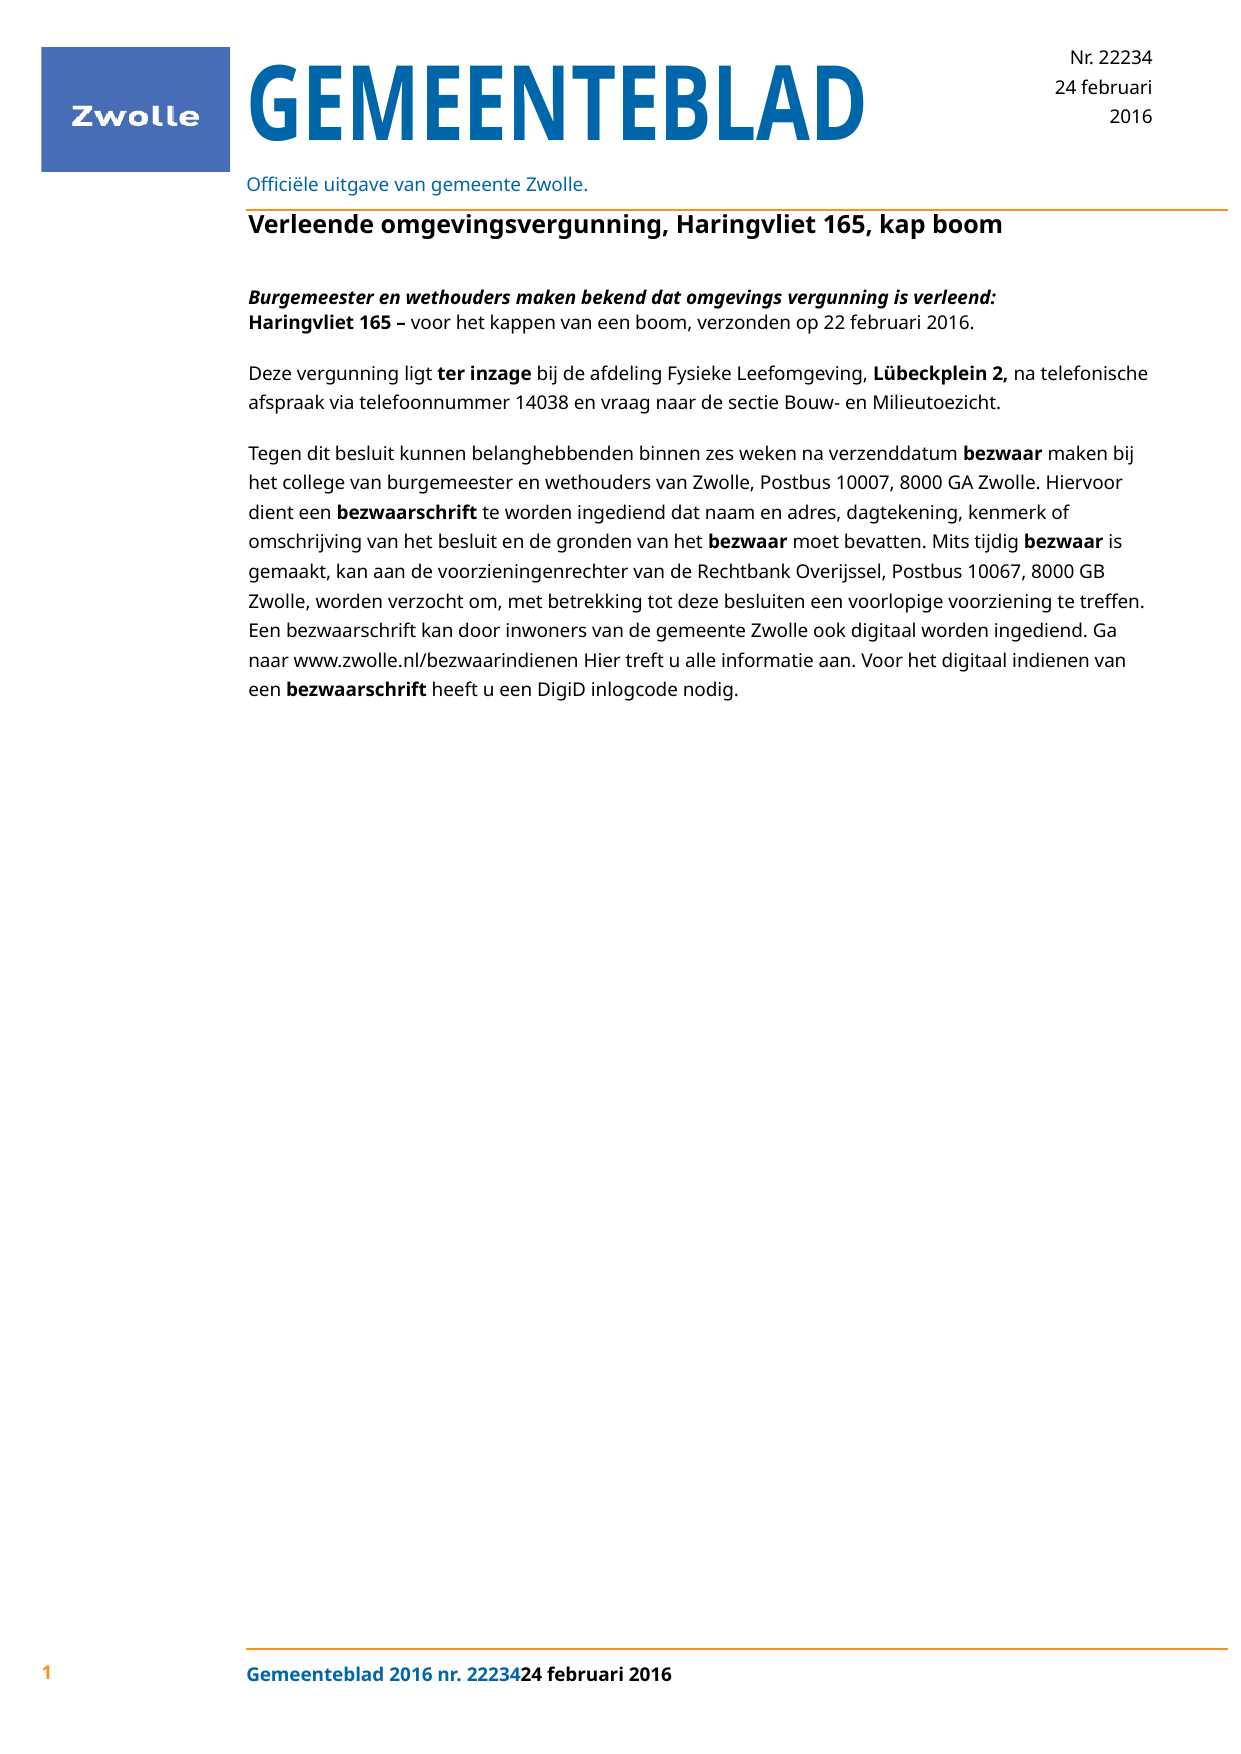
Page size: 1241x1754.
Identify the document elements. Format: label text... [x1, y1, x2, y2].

text Verleende omgevingsvergunning, Haringvliet 165, kap boom [248, 211, 1152, 241]
text Haringvliet 165 – voor het kappen van een boom, verzonden op 22 februari 2016. [248, 309, 1152, 335]
text Burgemeester en wethouders maken bekend dat omgevings vergunning is verleend: [248, 284, 1152, 309]
picture [41, 47, 231, 172]
text Tegen dit besluit kunnen belanghebbenden binnen zes weken na verzenddatum bezwaar maken bij het college van burgemeester en wethouders van Zwolle, Postbus 10007, 8000 GA Zwolle. Hiervoor dient een bezwaarschrift te worden ingediend dat naam en adres, dagtekening, kenmerk of omschrijving van het besluit en de gronden van het bezwaar moet bevatten. Mits tijdig bezwaar is gemaakt, kan aan de voorzieningenrechter van de Rechtbank Overijssel, Postbus 10067, 8000 GB Zwolle, worden verzocht om, met betrekking tot deze besluiten een voorlopige voorziening te treffen. Een bezwaarschrift kan door inwoners van de gemeente Zwolle ook digitaal worden ingediend. Ga naar www.zwolle.nl/bezwaarindienen Hier treft u alle informatie aan. Voor het digitaal indienen van een bezwaarschrift heeft u een DigiD inlogcode nodig. [248, 440, 1152, 702]
text Deze vergunning ligt ter inzage bij de afdeling Fysieke Leefomgeving, Lübeckplein 2, na telefonische afspraak via telefoonnummer 14038 en vraag naar de sectie Bouw- en Milieutoezicht. [248, 360, 1152, 415]
